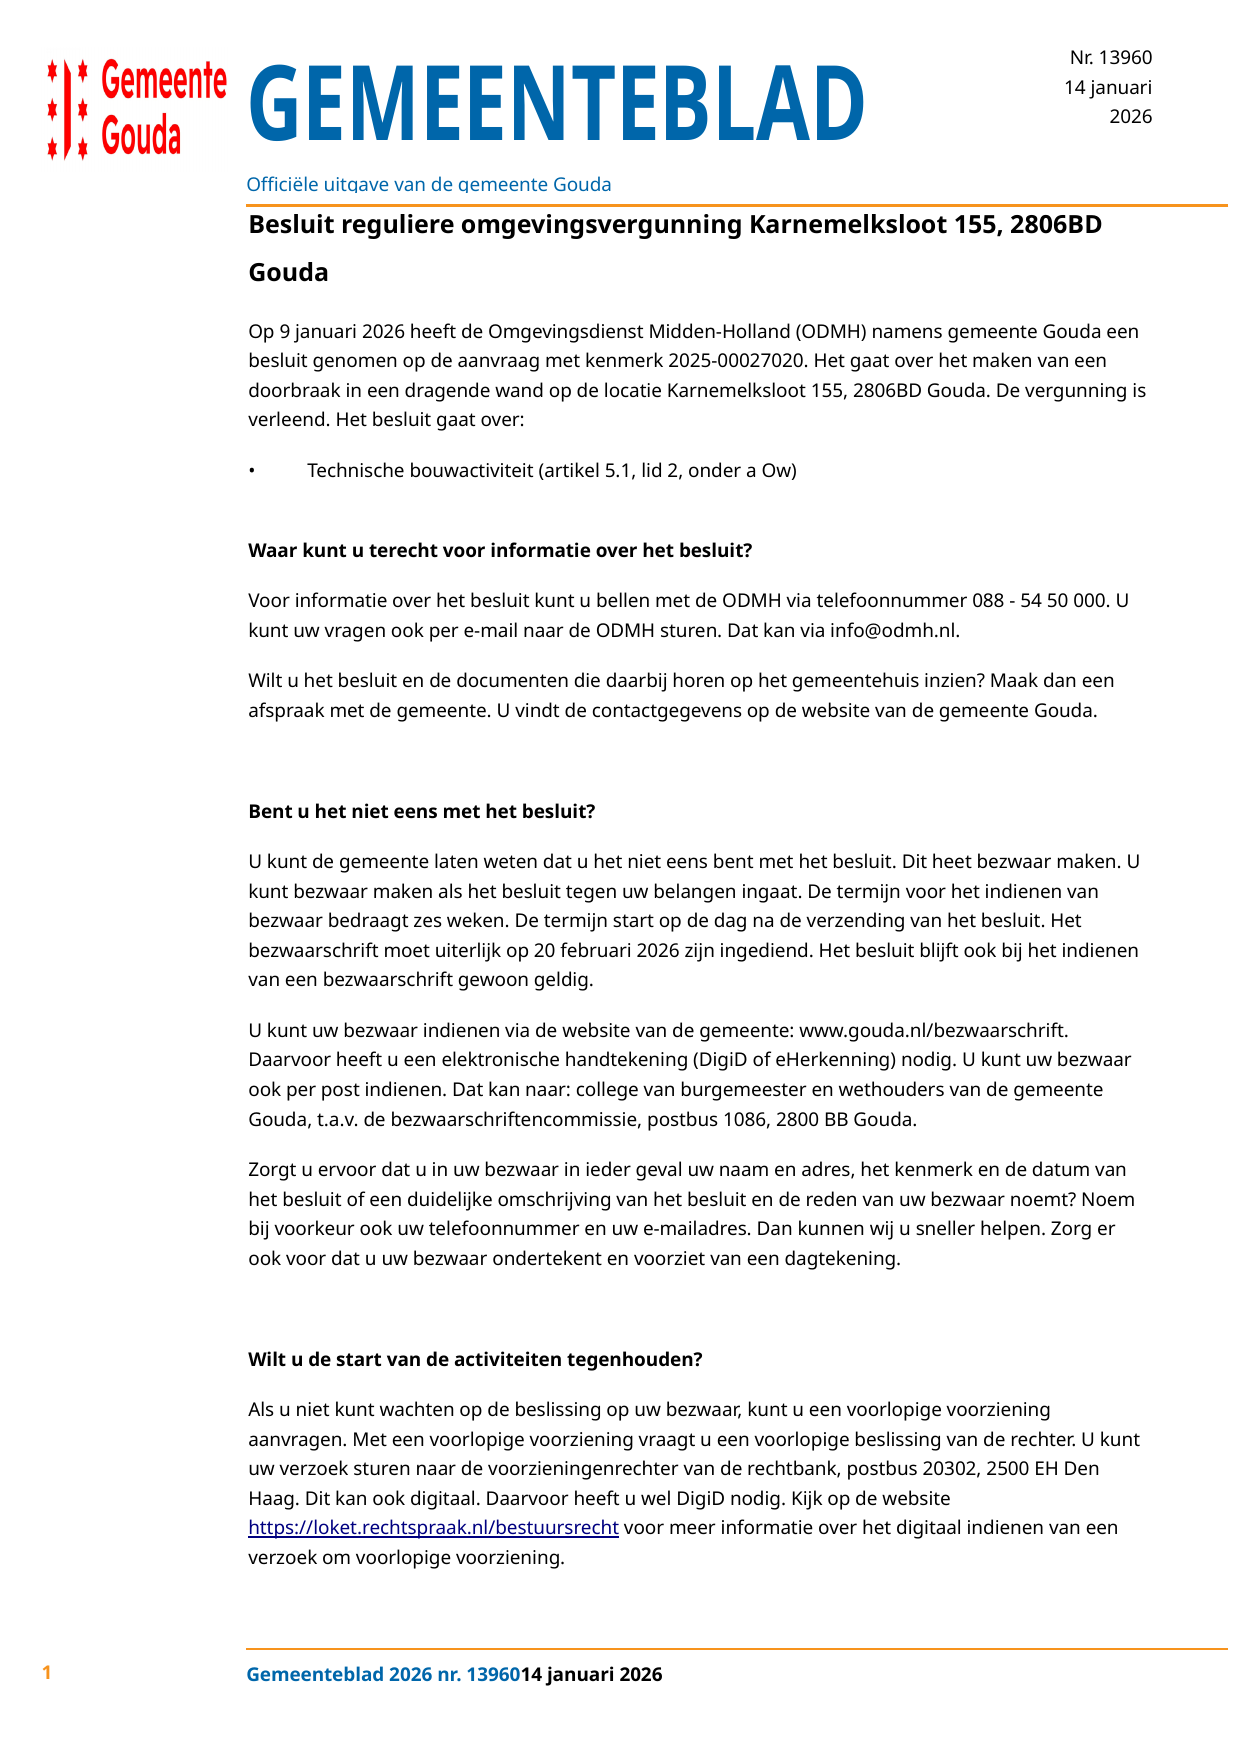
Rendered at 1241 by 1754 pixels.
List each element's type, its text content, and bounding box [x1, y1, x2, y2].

list Technische bouwactiviteit (artikel 5.1, lid 2, onder a Ow) [248, 457, 1152, 483]
text Voor informatie over het besluit kunt u bellen met de ODMH via telefoonnummer 088 - 54 50 000. U kunt uw vragen ook per e-mail naar de ODMH sturen. Dat kan via info@odmh.nl. [248, 587, 1152, 643]
text Bent u het niet eens met het besluit? [248, 798, 1152, 824]
text Als u niet kunt wachten op de beslissing op uw bezwaar, kunt u een voorlopige voorziening aanvragen. Met een voorlopige voorziening vraagt u een voorlopige beslissing van de rechter. U kunt uw verzoek sturen naar de voorzieningenrechter van de rechtbank, postbus 20302, 2500 EH Den Haag. Dit kan ook digitaal. Daarvoor heeft u wel DigiD nodig. Kijk op de website https://loket.rechtspraak.nl/bestuursrecht voor meer informatie over het digitaal indienen van een verzoek om voorlopige voorziening. [248, 1396, 1152, 1570]
text Waar kunt u terecht voor informatie over het besluit? [248, 537, 1152, 563]
text Wilt u het besluit en de documenten die daarbij horen op het gemeentehuis inzien? Maak dan een afspraak met de gemeente. U vindt de contactgegevens op de website van de gemeente Gouda. [248, 667, 1152, 723]
text Besluit reguliere omgevingsvergunning Karnemelksloot 155, 2806BD Gouda [248, 207, 1152, 288]
text U kunt de gemeente laten weten dat u het niet eens bent met het besluit. Dit heet bezwaar maken. U kunt bezwaar maken als het besluit tegen uw belangen ingaat. De termijn voor het indienen van bezwaar bedraagt zes weken. De termijn start op de dag na de verzending van het besluit. Het bezwaarschrift moet uiterlijk op 20 februari 2026 zijn ingediend. Het besluit blijft ook bij het indienen van een bezwaarschrift gewoon geldig. [248, 848, 1152, 992]
text Wilt u de start van de activiteiten tegenhouden? [248, 1346, 1152, 1372]
text Zorgt u ervoor dat u in uw bezwaar in ieder geval uw naam en adres, het kenmerk en de datum van het besluit of een duidelijke omschrijving van het besluit en de reden van uw bezwaar noemt? Noem bij voorkeur ook uw telefoonnummer en uw e-mailadres. Dan kunnen wij u sneller helpen. Zorg er ook voor dat u uw bezwaar ondertekent en voorziet van een dagtekening. [248, 1156, 1152, 1271]
text Op 9 januari 2026 heeft de Omgevingsdienst Midden-Holland (ODMH) namens gemeente Gouda een besluit genomen op de aanvraag met kenmerk 2025-00027020. Het gaat over het maken van een doorbraak in een dragende wand op de locatie Karnemelksloot 155, 2806BD Gouda. De vergunning is verleend. Het besluit gaat over: [248, 318, 1152, 432]
picture [41, 47, 231, 172]
text U kunt uw bezwaar indienen via de website van de gemeente: www.gouda.nl/bezwaarschrift. Daarvoor heeft u een elektronische handtekening (DigiD of eHerkenning) nodig. U kunt uw bezwaar ook per post indienen. Dat kan naar: college van burgemeester en wethouders van de gemeente Gouda, t.a.v. de bezwaarschriftencommissie, postbus 1086, 2800 BB Gouda. [248, 1017, 1152, 1132]
